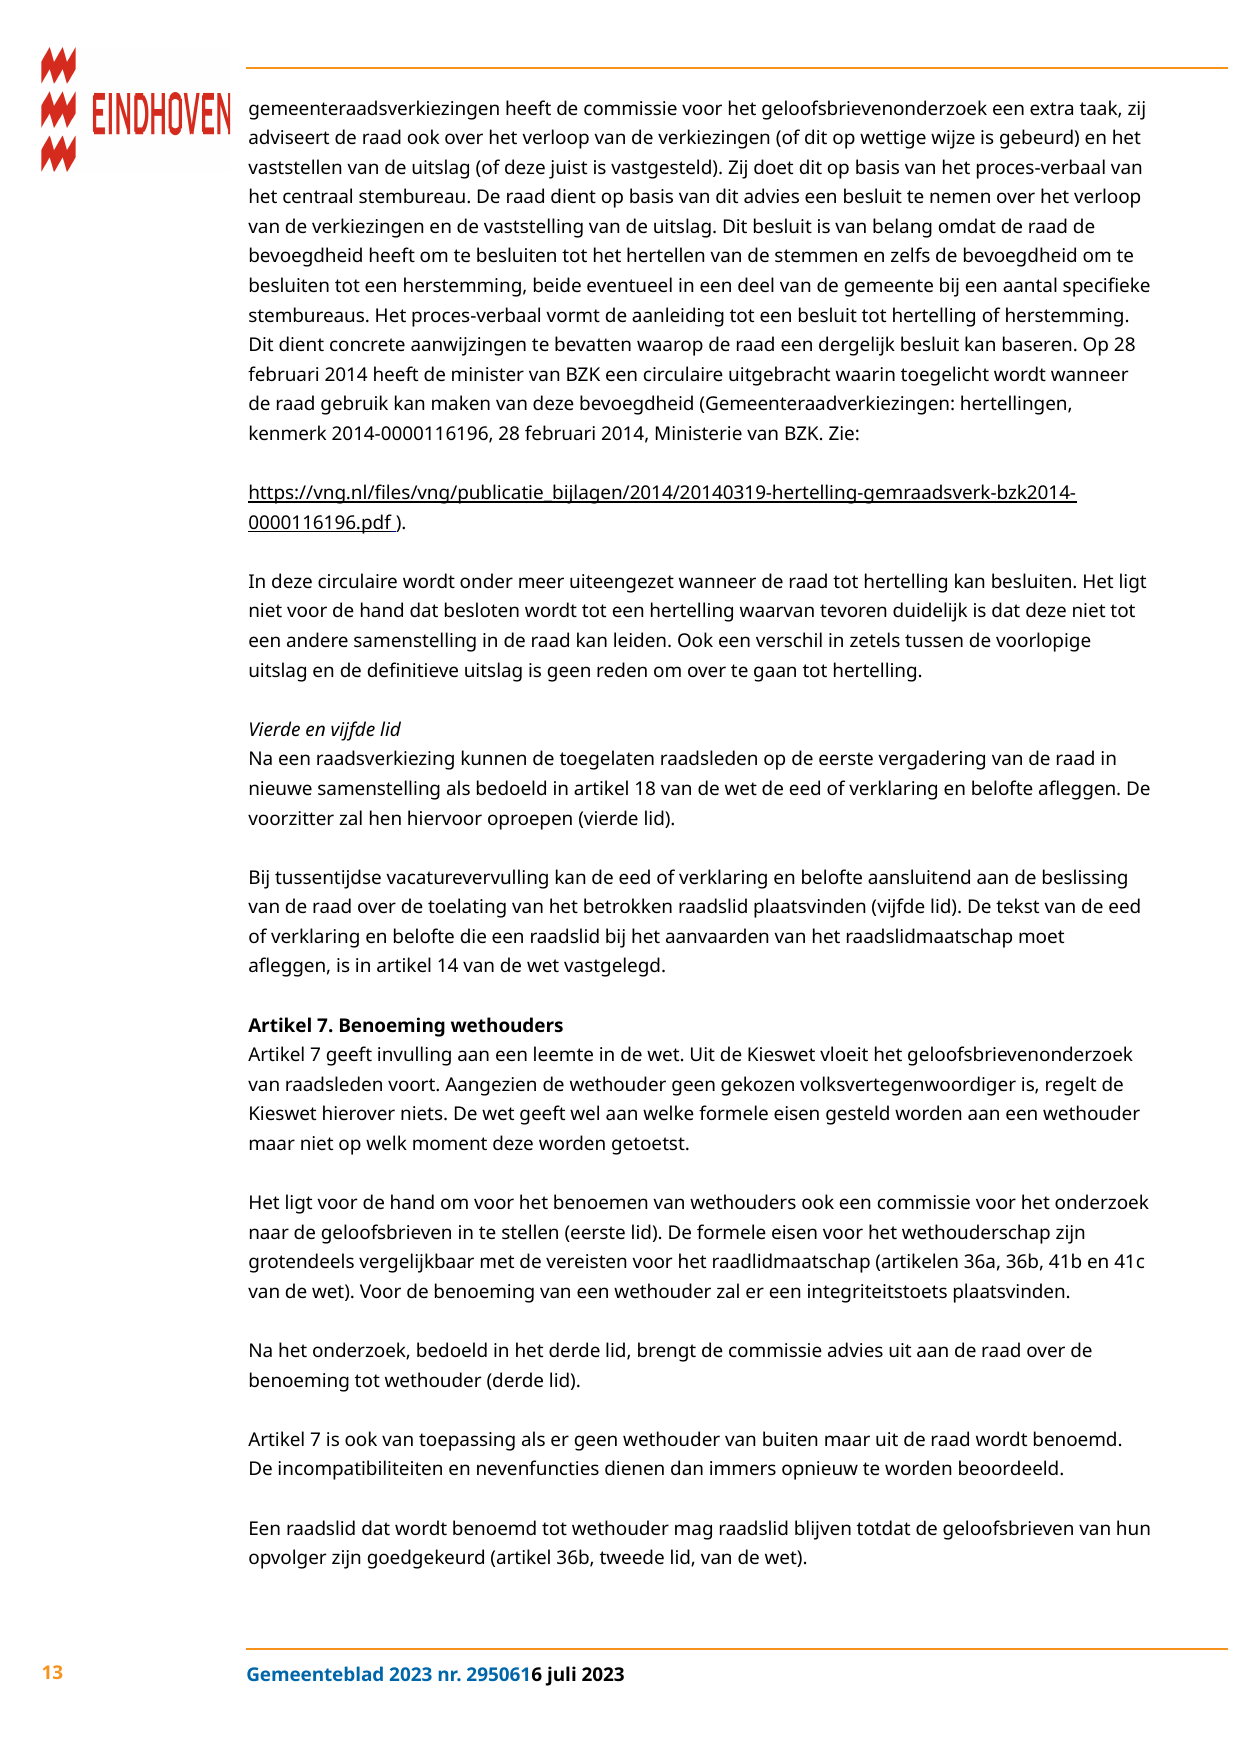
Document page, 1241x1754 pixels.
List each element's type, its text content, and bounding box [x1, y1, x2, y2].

text Artikel 7. Benoeming wethouders [248, 1012, 1152, 1038]
picture [41, 47, 231, 172]
text Een raadslid dat wordt benoemd tot wethouder mag raadslid blijven totdat de geloofsbrieven van hun opvolger zijn goedgekeurd (artikel 36b, tweede lid, van de wet). [248, 1515, 1152, 1570]
text Artikel 7 geeft invulling aan een leemte in de wet. Uit de Kieswet vloeit het geloofsbrievenonderzoek van raadsleden voort. Aangezien de wethouder geen gekozen volksvertegenwoordiger is, regelt de Kieswet hierover niets. De wet geeft wel aan welke formele eisen gesteld worden aan een wethouder maar niet op welk moment deze worden getoetst. [248, 1041, 1152, 1156]
text Na een raadsverkiezing kunnen de toegelaten raadsleden op de eerste vergadering van de raad in nieuwe samenstelling als bedoeld in artikel 18 van de wet de eed of verklaring en belofte afleggen. De voorzitter zal hen hiervoor oproepen (vierde lid). [248, 746, 1152, 831]
text https://vng.nl/files/vng/publicatie_bijlagen/2014/20140319-hertelling-gemraadsverk-bzk2014-0000116196.pdf ). [248, 479, 1152, 535]
text Het ligt voor de hand om voor het benoemen van wethouders ook een commissie voor het onderzoek naar de geloofsbrieven in te stellen (eerste lid). De formele eisen voor het wethouderschap zijn grotendeels vergelijkbaar met de vereisten voor het raadlidmaatschap (artikelen 36a, 36b, 41b en 41c van de wet). Voor de benoeming van een wethouder zal er een integriteitstoets plaatsvinden. [248, 1189, 1152, 1304]
text gemeenteraadsverkiezingen heeft de commissie voor het geloofsbrievenonderzoek een extra taak, zij adviseert de raad ook over het verloop van de verkiezingen (of dit op wettige wijze is gebeurd) en het vaststellen van de uitslag (of deze juist is vastgesteld). Zij doet dit op basis van het proces-verbaal van het centraal stembureau. De raad dient op basis van dit advies een besluit te nemen over het verloop van de verkiezingen en de vaststelling van de uitslag. Dit besluit is van belang omdat de raad de bevoegdheid heeft om te besluiten tot het hertellen van de stemmen en zelfs de bevoegdheid om te besluiten tot een herstemming, beide eventueel in een deel van de gemeente bij een aantal specifieke stembureaus. Het proces-verbaal vormt de aanleiding tot een besluit tot hertelling of herstemming. Dit dient concrete aanwijzingen te bevatten waarop de raad een dergelijk besluit kan baseren. Op 28 februari 2014 heeft de minister van BZK een circulaire uitgebracht waarin toegelicht wordt wanneer de raad gebruik kan maken van deze bevoegdheid (Gemeenteraadverkiezingen: hertellingen, kenmerk 2014-0000116196, 28 februari 2014, Ministerie van BZK. Zie: [248, 95, 1152, 446]
text Bij tussentijdse vacaturevervulling kan de eed of verklaring en belofte aansluitend aan de beslissing van de raad over de toelating van het betrokken raadslid plaatsvinden (vijfde lid). De tekst van de eed of verklaring en belofte die een raadslid bij het aanvaarden van het raadslidmaatschap moet afleggen, is in artikel 14 van de wet vastgelegd. [248, 864, 1152, 978]
text In deze circulaire wordt onder meer uiteengezet wanneer de raad tot hertelling kan besluiten. Het ligt niet voor de hand dat besloten wordt tot een hertelling waarvan tevoren duidelijk is dat deze niet tot een andere samenstelling in de raad kan leiden. Ook een verschil in zetels tussen de voorlopige uitslag en de definitieve uitslag is geen reden om over te gaan tot hertelling. [248, 568, 1152, 683]
text Vierde en vijfde lid [248, 716, 1152, 742]
text Artikel 7 is ook van toepassing als er geen wethouder van buiten maar uit de raad wordt benoemd. De incompatibiliteiten en nevenfuncties dienen dan immers opnieuw te worden beoordeeld. [248, 1426, 1152, 1481]
text Na het onderzoek, bedoeld in het derde lid, brengt de commissie advies uit aan de raad over de benoeming tot wethouder (derde lid). [248, 1337, 1152, 1393]
